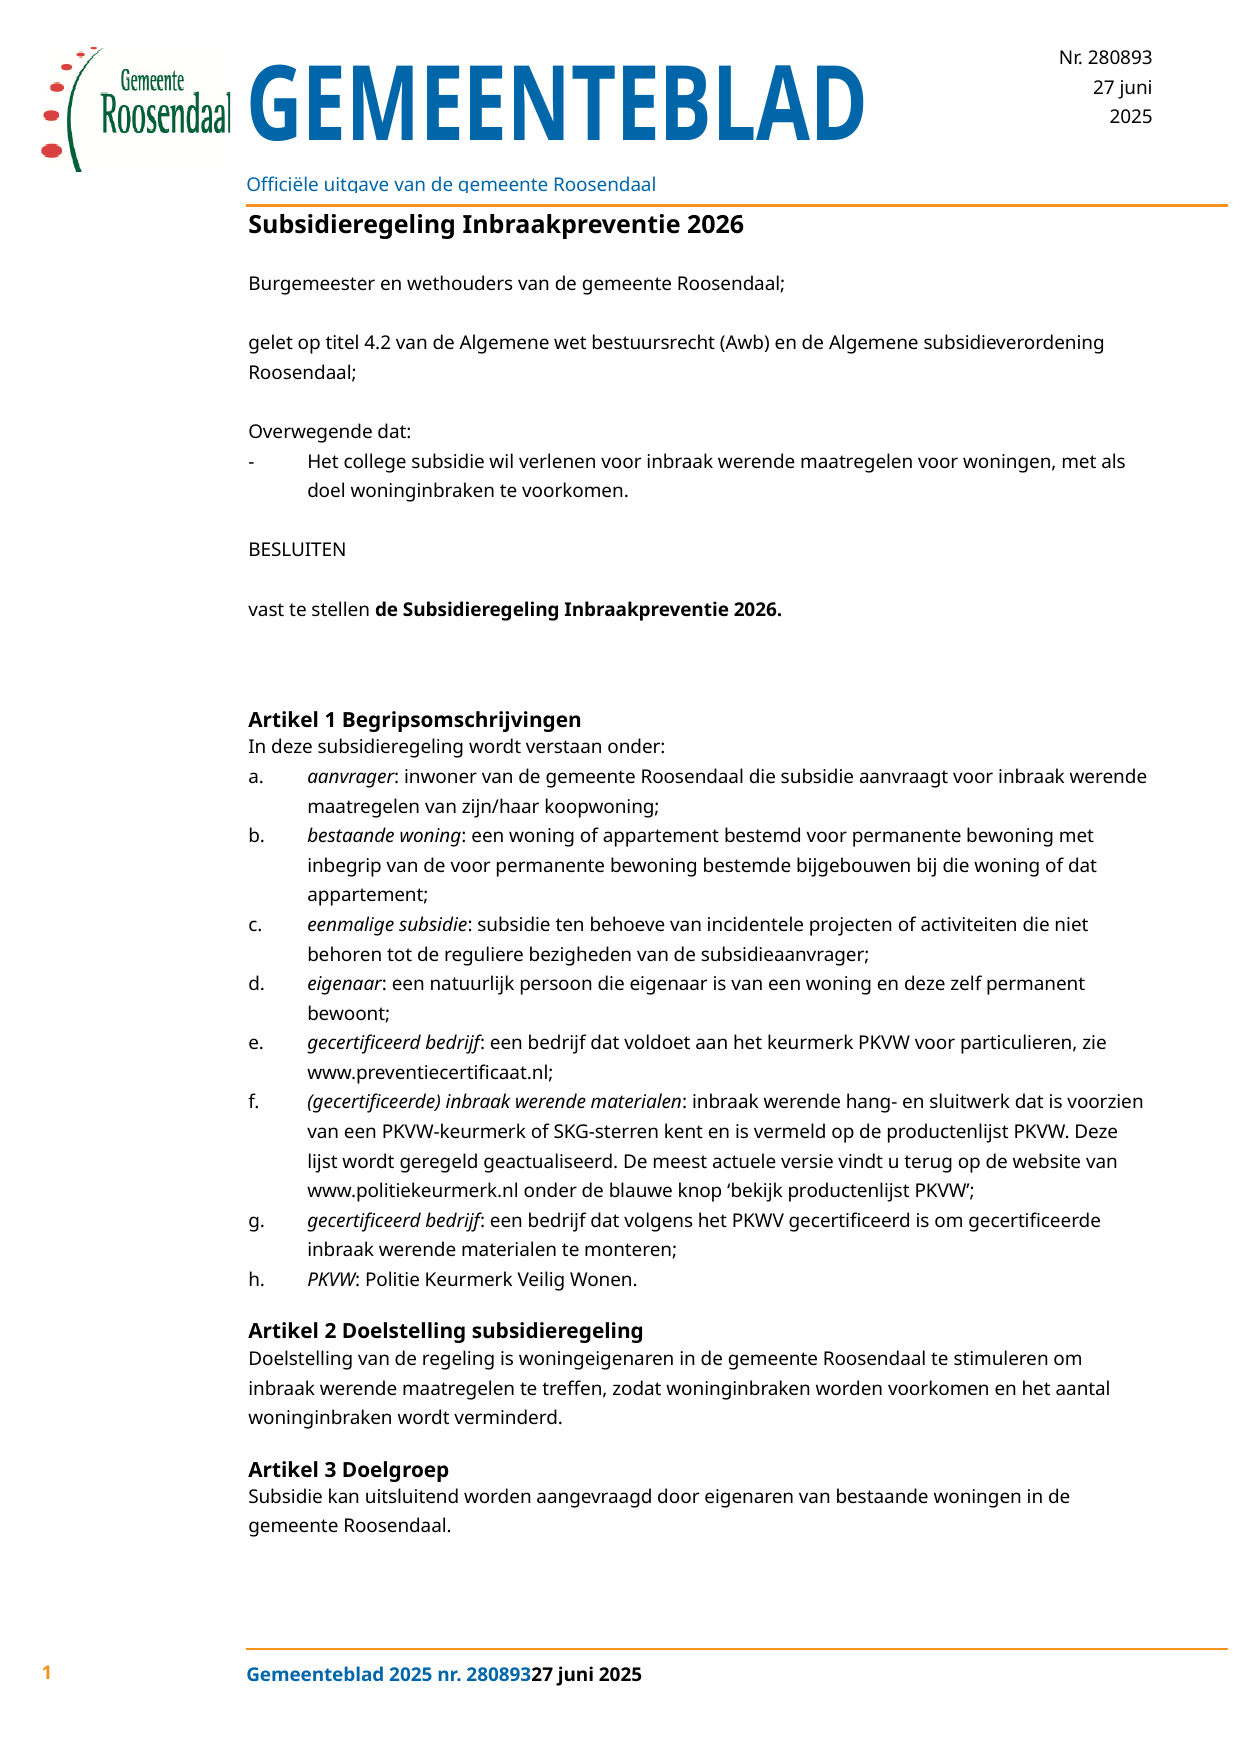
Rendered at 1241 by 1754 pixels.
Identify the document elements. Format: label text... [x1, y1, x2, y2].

text Artikel 3 Doelgroep [248, 1455, 1152, 1483]
text gelet op titel 4.2 van de Algemene wet bestuursrecht (Awb) en de Algemene subsidieverordening Roosendaal; [248, 329, 1152, 385]
list (gecertificeerde) inbraak werende materialen: inbraak werende hang- en sluitwerk dat is voorzien van een PKVW-keurmerk of SKG-sterren kent en is vermeld op de productenlijst PKVW. Deze lijst wordt geregeld geactualiseerd. De meest actuele versie vindt u terug op de website van www.politiekeurmerk.nl onder de blauwe knop ‘bekijk productenlijst PKVW’; [248, 1089, 1152, 1203]
text Subsidie kan uitsluitend worden aangevraagd door eigenaren van bestaande woningen in de gemeente Roosendaal. [248, 1483, 1152, 1538]
text Artikel 1 Begripsomschrijvingen [248, 705, 1152, 734]
list eenmalige subsidie: subsidie ten behoeve van incidentele projecten of activiteiten die niet behoren tot de reguliere bezigheden van de subsidieaanvrager; [248, 911, 1152, 967]
text Artikel 2 Doelstelling subsidieregeling [248, 1317, 1152, 1345]
text BESLUITEN [248, 537, 1152, 562]
list gecertificeerd bedrijf: een bedrijf dat volgens het PKWV gecertificeerd is om gecertificeerde inbraak werende materialen te monteren; [248, 1207, 1152, 1262]
text vast te stellen de Subsidieregeling Inbraakpreventie 2026. [248, 596, 1152, 621]
list Het college subsidie wil verlenen voor inbraak werende maatregelen voor woningen, met als doel woninginbraken te voorkomen. [248, 448, 1152, 503]
text Burgemeester en wethouders van de gemeente Roosendaal; [248, 270, 1152, 296]
list aanvrager: inwoner van de gemeente Roosendaal die subsidie aanvraagt voor inbraak werende maatregelen van zijn/haar koopwoning; [248, 763, 1152, 819]
list PKVW: Politie Keurmerk Veilig Wonen. [248, 1266, 1152, 1292]
text Doelstelling van de regeling is woningeigenaren in de gemeente Roosendaal te stimuleren om inbraak werende maatregelen te treffen, zodat woninginbraken worden voorkomen en het aantal woninginbraken wordt verminderd. [248, 1345, 1152, 1430]
text Subsidieregeling Inbraakpreventie 2026 [248, 207, 1152, 241]
text Overwegende dat: [248, 418, 1152, 444]
picture [41, 47, 231, 172]
list eigenaar: een natuurlijk persoon die eigenaar is van een woning en deze zelf permanent bewoont; [248, 970, 1152, 1026]
text In deze subsidieregeling wordt verstaan onder: [248, 734, 1152, 759]
list gecertificeerd bedrijf: een bedrijf dat voldoet aan het keurmerk PKVW voor particulieren, zie www.preventiecertificaat.nl; [248, 1029, 1152, 1085]
list bestaande woning: een woning of appartement bestemd voor permanente bewoning met inbegrip van de voor permanente bewoning bestemde bijgebouwen bij die woning of dat appartement; [248, 822, 1152, 907]
